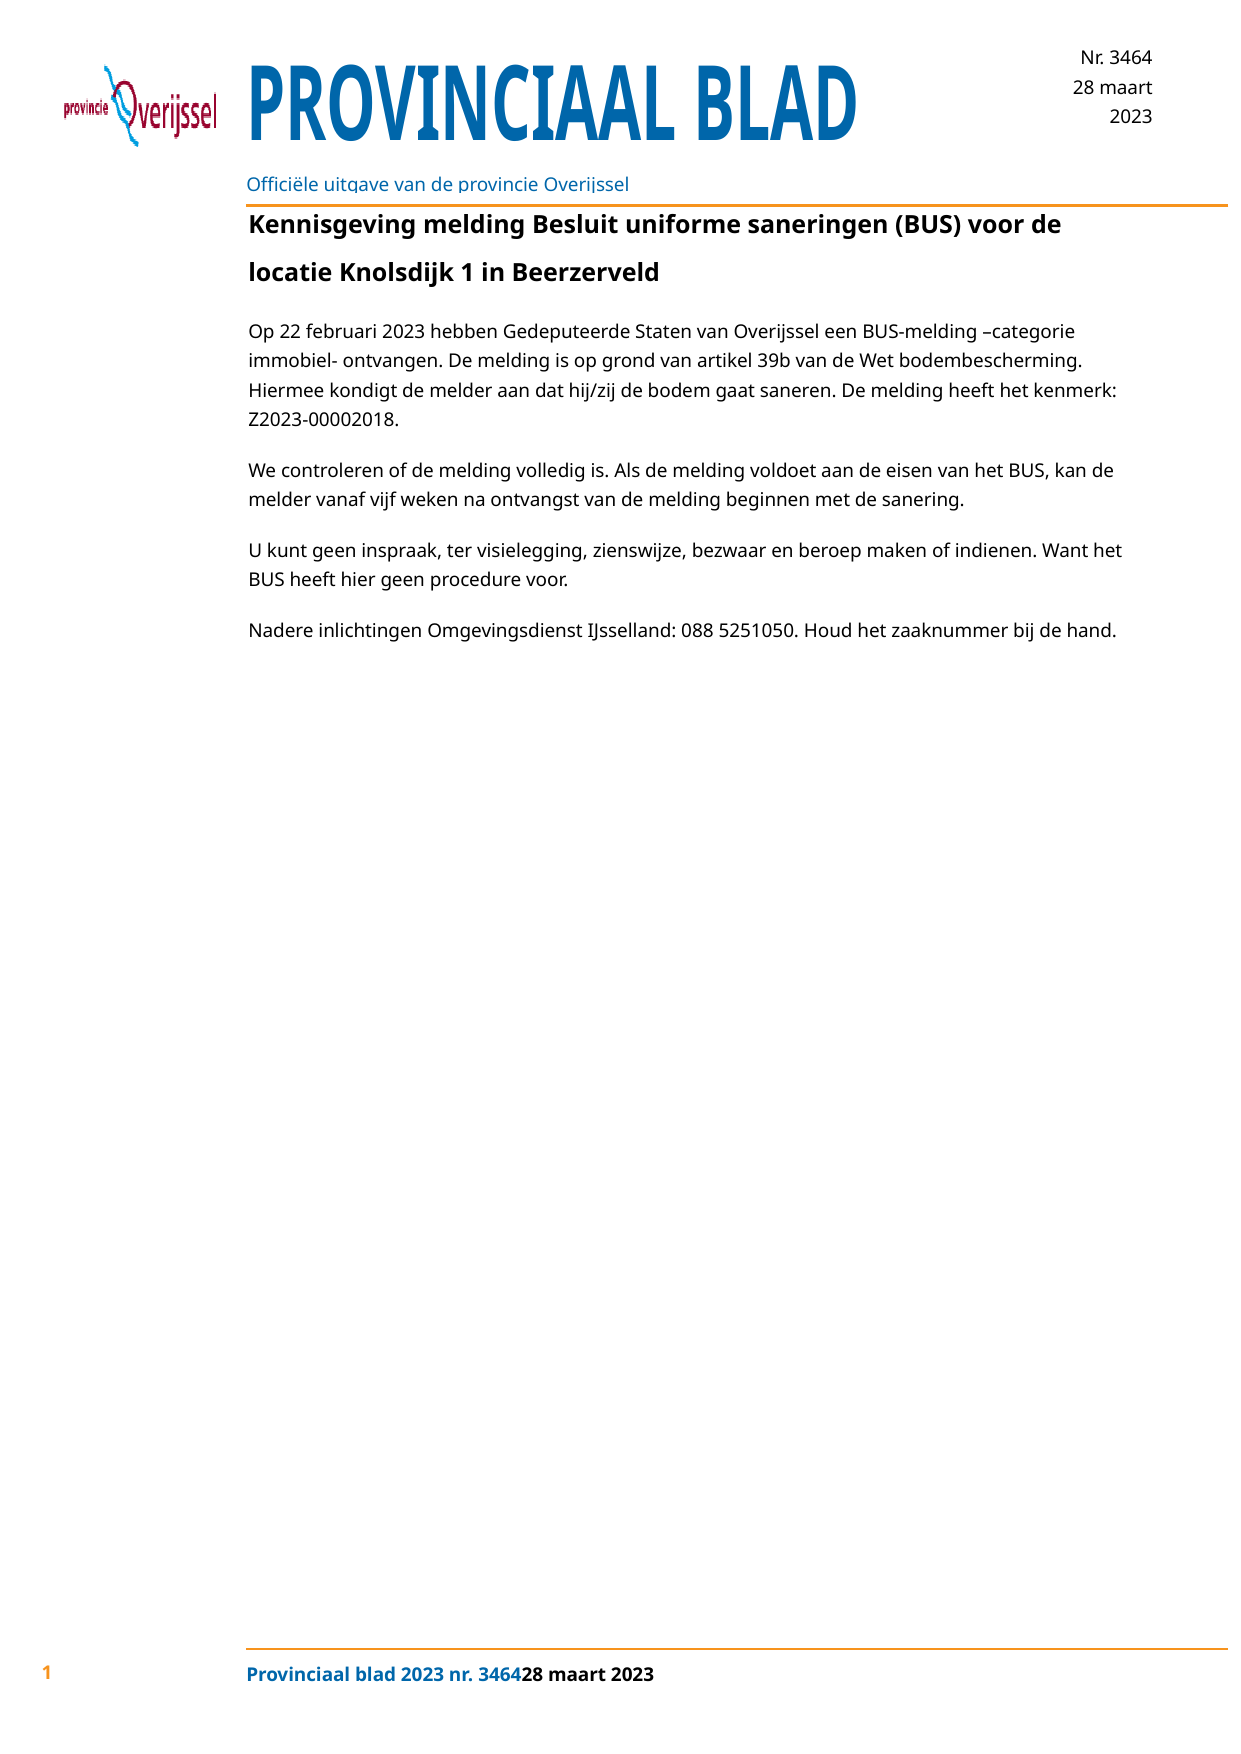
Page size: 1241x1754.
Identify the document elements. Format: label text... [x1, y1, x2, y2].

text Op 22 februari 2023 hebben Gedeputeerde Staten van Overijssel een BUS-melding –categorie immobiel- ontvangen. De melding is op grond van artikel 39b van de Wet bodembescherming. Hiermee kondigt de melder aan dat hij/zij de bodem gaat saneren. De melding heeft het kenmerk: Z2023-00002018. [248, 318, 1152, 432]
text Kennisgeving melding Besluit uniforme saneringen (BUS) voor de locatie Knolsdijk 1 in Beerzerveld [248, 207, 1152, 288]
text We controleren of de melding volledig is. Als de melding voldoet aan de eisen van het BUS, kan de melder vanaf vijf weken na ontvangst van de melding beginnen met de sanering. [248, 457, 1152, 512]
text U kunt geen inspraak, ter visielegging, zienswijze, bezwaar en beroep maken of indienen. Want het BUS heeft hier geen procedure voor. [248, 537, 1152, 592]
picture [41, 47, 231, 172]
text Nadere inlichtingen Omgevingsdienst IJsselland: 088 5251050. Houd het zaaknummer bij de hand. [248, 617, 1152, 643]
